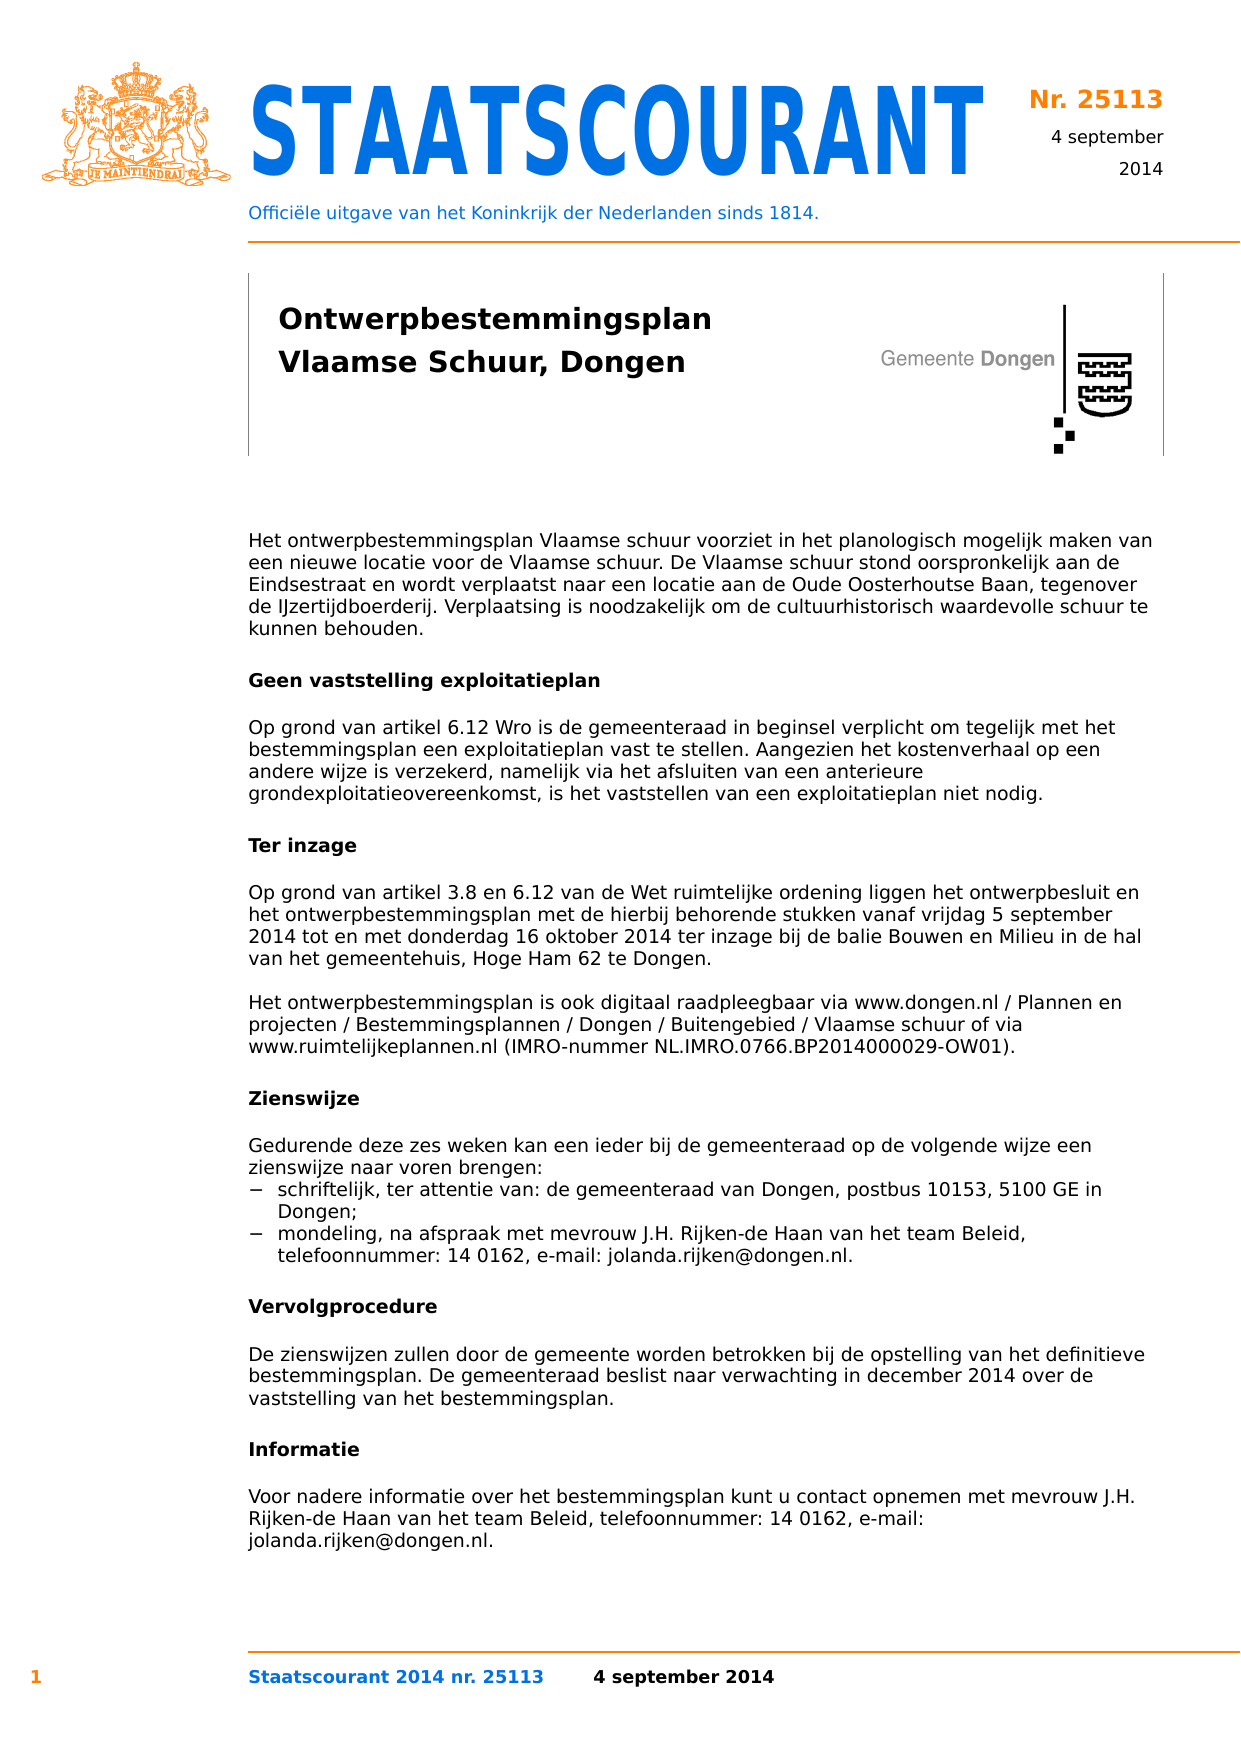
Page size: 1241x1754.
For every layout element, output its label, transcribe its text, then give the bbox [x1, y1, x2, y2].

table_header Nr. 25113 [998, 62, 1240, 121]
picture [41, 62, 231, 186]
picture [838, 302, 1134, 456]
subtitle Ter inzage [248, 835, 1163, 857]
text Het ontwerpbestemmingsplan Vlaamse schuur voorziet in het planologisch mogelijk maken van een nieuwe locatie voor de Vlaamse schuur. De Vlaamse schuur stond oorspronkelijk aan de Eindsestraat en wordt verplaatst naar een locatie aan de Oude Oosterhoutse Baan, tegenover de IJzertijdboerderij. Verplaatsing is noodzakelijk om de cultuurhistorisch waardevolle schuur te kunnen behouden. [248, 530, 1163, 640]
text Op grond van artikel 3.8 en 6.12 van de Wet ruimtelijke ordening liggen het ontwerpbesluit en het ontwerpbestemmingsplan met de hierbij behorende stukken vanaf vrijdag 5 september 2014 tot en met donderdag 16 oktober 2014 ter inzage bij de balie Bouwen en Milieu in de hal van het gemeentehuis, Hoge Ham 62 te Dongen. [248, 882, 1163, 970]
text De zienswijzen zullen door de gemeente worden betrokken bij de opstelling van het definitieve bestemmingsplan. De gemeenteraad beslist naar verwachting in december 2014 over de vaststelling van het bestemmingsplan. [248, 1343, 1163, 1409]
subtitle Geen vaststelling exploitatieplan [248, 670, 1163, 692]
text − schriftelijk, ter attentie van: de gemeenteraad van Dongen, postbus 10153, 5100 GE in Dongen; [248, 1178, 1163, 1222]
table_header STAATSCOURANT [248, 62, 998, 203]
text Op grond van artikel 6.12 Wro is de gemeenteraad in beginsel verplicht om tegelijk met het bestemmingsplan een exploitatieplan vast te stellen. Aangezien het kostenverhaal op een andere wijze is verzekerd, namelijk via het afsluiten van een anterieure grondexploitatieovereenkomst, is het vaststellen van een exploitatieplan niet nodig. [248, 717, 1163, 805]
table_cell Officiële uitgave van het Koninkrijk der Nederlanden sinds 1814. [248, 203, 1240, 241]
subtitle Vervolgprocedure [248, 1296, 1163, 1318]
text − mondeling, na afspraak met mevrouw J.H. Rijken-de Haan van het team Beleid, telefoonnummer: 14 0162, e-mail: jolanda.rijken@dongen.nl. [248, 1222, 1163, 1266]
table_cell 4 september [998, 121, 1240, 153]
table_header [25, 62, 248, 241]
subtitle Informatie [248, 1439, 1163, 1461]
subtitle Ontwerpbestemmingsplan Vlaamse Schuur, Dongen [249, 273, 1163, 456]
text Gedurende deze zes weken kan een ieder bij de gemeenteraad op de volgende wijze een zienswijze naar voren brengen: [248, 1134, 1163, 1178]
text Het ontwerpbestemmingsplan is ook digitaal raadpleegbaar via www.dongen.nl / Plannen en projecten / Bestemmingsplannen / Dongen / Buitengebied / Vlaamse schuur of via www.ruimtelijkeplannen.nl (IMRO-nummer NL.IMRO.0766.BP2014000029-OW01). [248, 992, 1163, 1058]
subtitle Zienswijze [248, 1088, 1163, 1109]
text Voor nadere informatie over het bestemmingsplan kunt u contact opnemen met mevrouw J.H. Rijken-de Haan van het team Beleid, telefoonnummer: 14 0162, e-mail: jolanda.rijken@dongen.nl. [248, 1486, 1163, 1552]
table_cell 2014 [998, 153, 1240, 203]
